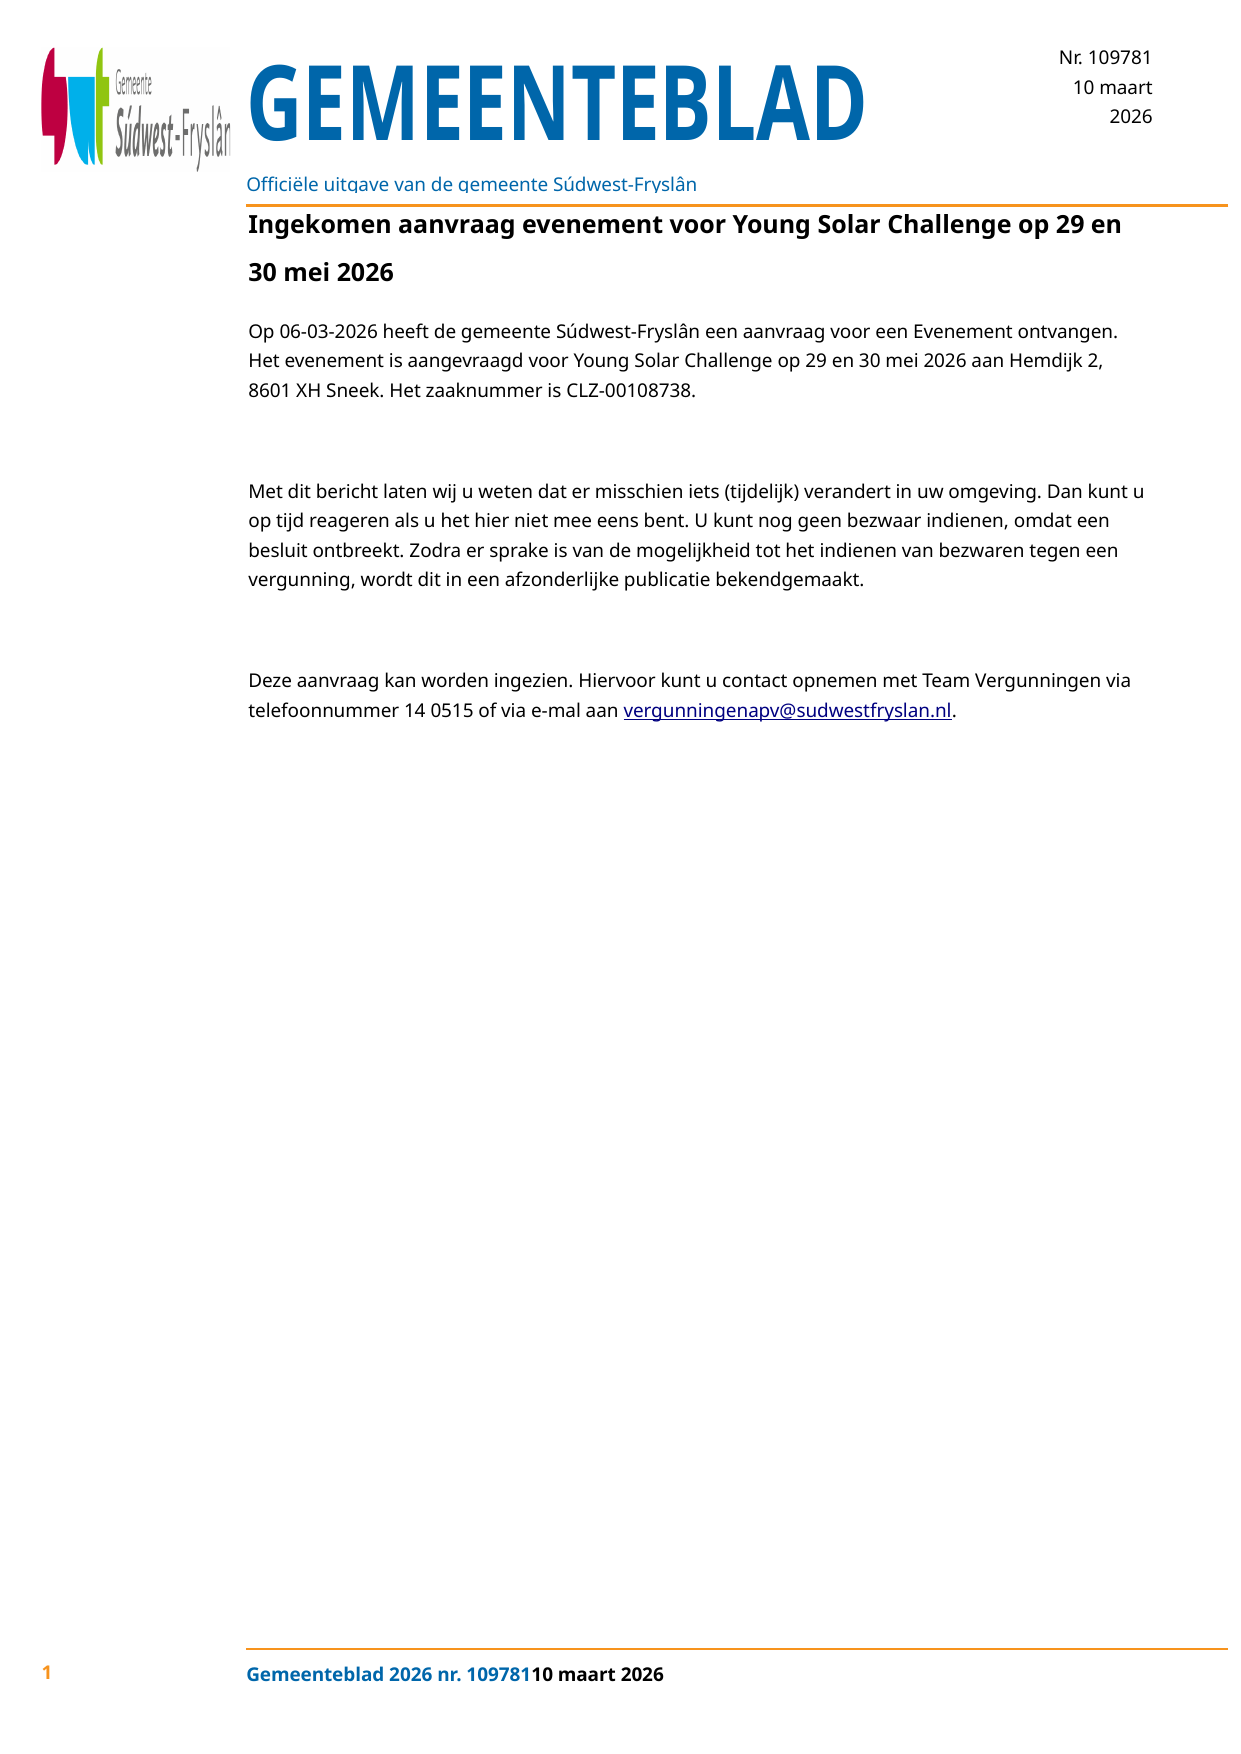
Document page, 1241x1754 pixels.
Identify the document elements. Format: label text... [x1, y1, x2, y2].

text Ingekomen aanvraag evenement voor Young Solar Challenge op 29 en 30 mei 2026 [248, 207, 1152, 288]
text Op 06-03-2026 heeft de gemeente Súdwest-Fryslân een aanvraag voor een Evenement ontvangen. Het evenement is aangevraagd voor Young Solar Challenge op 29 en 30 mei 2026 aan Hemdijk 2, 8601 XH Sneek. Het zaaknummer is CLZ-00108738. [248, 318, 1152, 403]
text Deze aanvraag kan worden ingezien. Hiervoor kunt u contact opnemen met Team Vergunningen via telefoonnummer 14 0515 of via e-mal aan vergunningenapv@sudwestfryslan.nl. [248, 667, 1152, 723]
picture [41, 47, 231, 172]
text Met dit bericht laten wij u weten dat er misschien iets (tijdelijk) verandert in uw omgeving. Dan kunt u op tijd reageren als u het hier niet mee eens bent. U kunt nog geen bezwaar indienen, omdat een besluit ontbreekt. Zodra er sprake is van de mogelijkheid tot het indienen van bezwaren tegen een vergunning, wordt dit in een afzonderlijke publicatie bekendgemaakt. [248, 478, 1152, 592]
